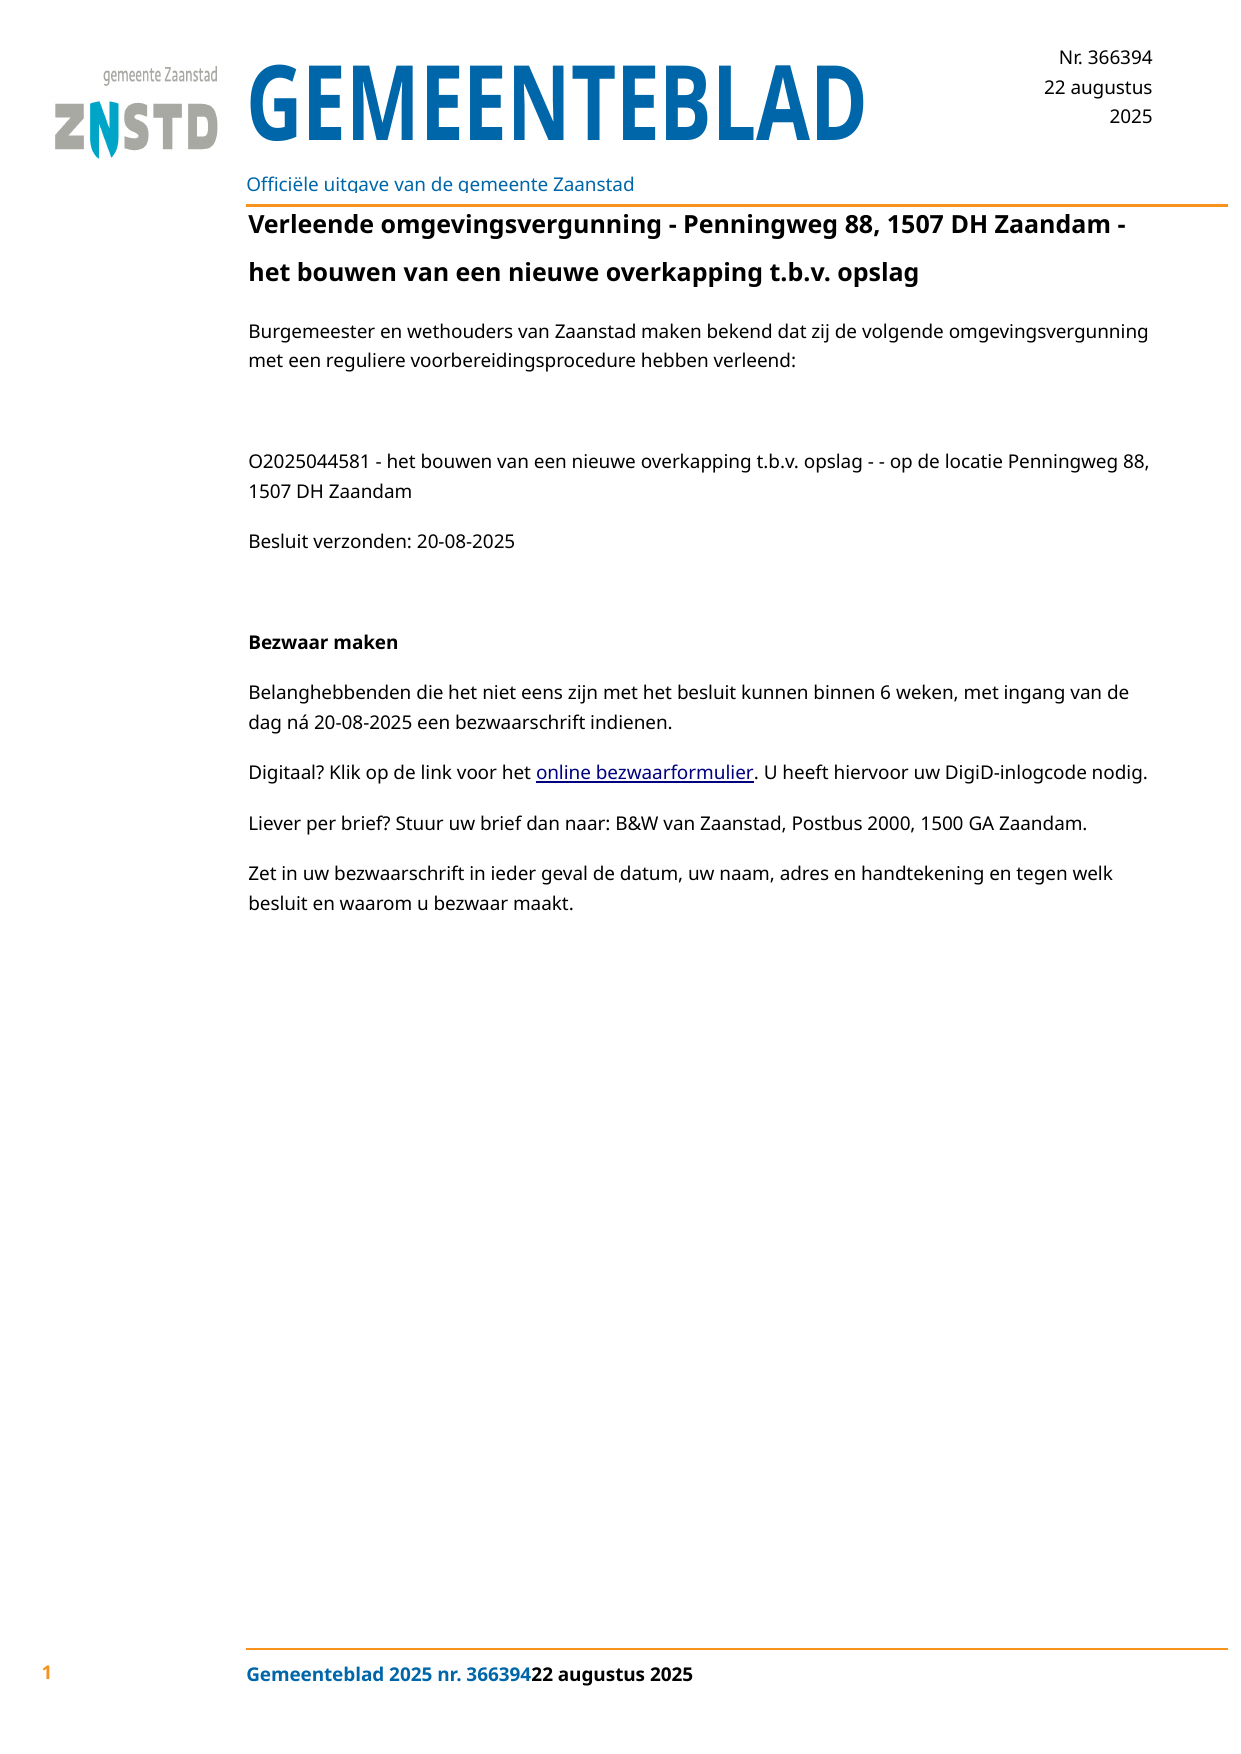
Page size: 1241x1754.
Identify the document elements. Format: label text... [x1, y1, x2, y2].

text Zet in uw bezwaarschrift in ieder geval de datum, uw naam, adres en handtekening en tegen welk besluit en waarom u bezwaar maakt. [248, 860, 1152, 916]
text Liever per brief? Stuur uw brief dan naar: B&W van Zaanstad, Postbus 2000, 1500 GA Zaandam. [248, 810, 1152, 836]
picture [41, 47, 231, 172]
text O2025044581 - het bouwen van een nieuwe overkapping t.b.v. opslag - - op de locatie Penningweg 88, 1507 DH Zaandam [248, 448, 1152, 504]
text Burgemeester en wethouders van Zaanstad maken bekend dat zij de volgende omgevingsvergunning met een reguliere voorbereidingsprocedure hebben verleend: [248, 318, 1152, 373]
text Verleende omgevingsvergunning - Penningweg 88, 1507 DH Zaandam - het bouwen van een nieuwe overkapping t.b.v. opslag [248, 207, 1152, 288]
text Digitaal? Klik op de link voor het online bezwaarformulier. U heeft hiervoor uw DigiD-inlogcode nodig. [248, 759, 1152, 785]
text Bezwaar maken [248, 629, 1152, 655]
text Besluit verzonden: 20-08-2025 [248, 528, 1152, 554]
text Belanghebbenden die het niet eens zijn met het besluit kunnen binnen 6 weken, met ingang van de dag ná 20-08-2025 een bezwaarschrift indienen. [248, 679, 1152, 735]
